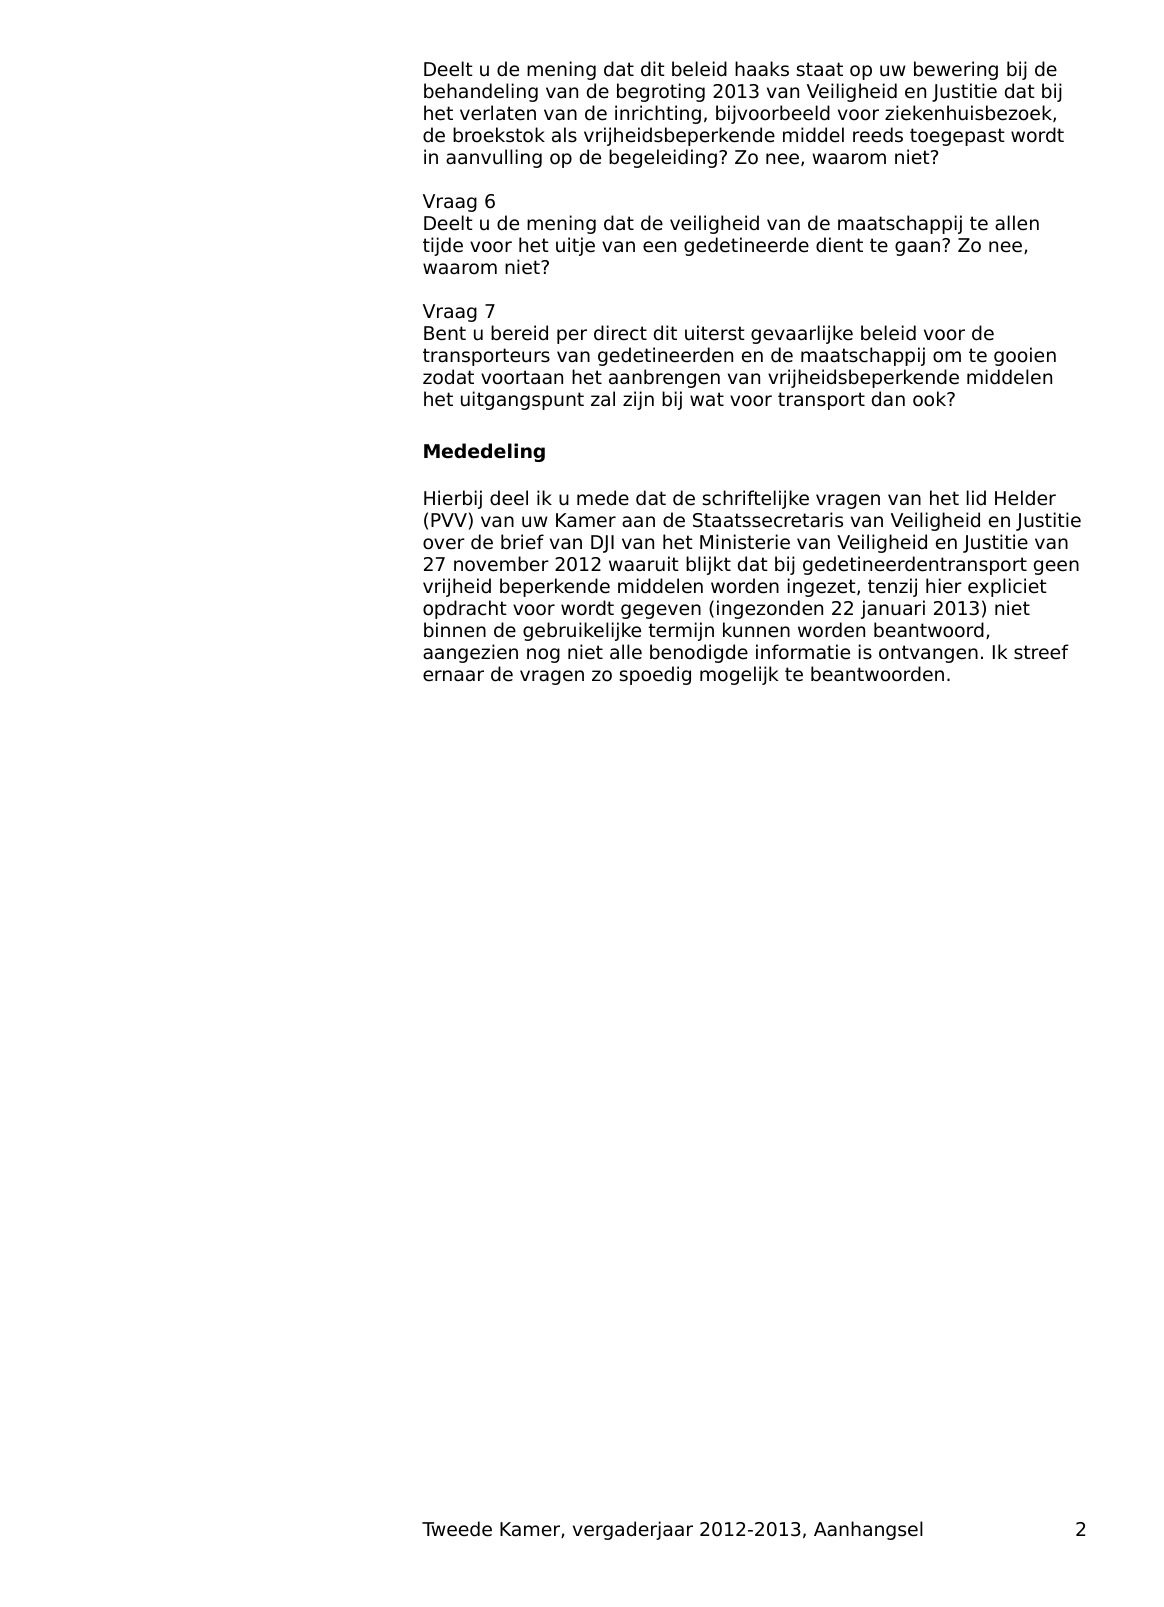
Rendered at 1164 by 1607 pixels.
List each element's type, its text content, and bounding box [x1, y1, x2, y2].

text Vraag 7 [422, 301, 1087, 323]
text Bent u bereid per direct dit uiterst gevaarlijke beleid voor de transporteurs van gedetineerden en de maatschappij om te gooien zodat voortaan het aanbrengen van vrijheidsbeperkende middelen het uitgangspunt zal zijn bij wat voor transport dan ook? [422, 323, 1087, 411]
text Deelt u de mening dat dit beleid haaks staat op uw bewering bij de behandeling van de begroting 2013 van Veiligheid en Justitie dat bij het verlaten van de inrichting, bijvoorbeeld voor ziekenhuisbezoek, de broekstok als vrijheidsbeperkende middel reeds toegepast wordt in aanvulling op de begeleiding? Zo nee, waarom niet? [422, 59, 1087, 169]
subtitle Mededeling [422, 441, 1087, 463]
text Vraag 6 [422, 191, 1087, 213]
text Hierbij deel ik u mede dat de schriftelijke vragen van het lid Helder (PVV) van uw Kamer aan de Staatssecretaris van Veiligheid en Justitie over de brief van DJI van het Ministerie van Veiligheid en Justitie van 27 november 2012 waaruit blijkt dat bij gedetineerdentransport geen vrijheid beperkende middelen worden ingezet, tenzij hier expliciet opdracht voor wordt gegeven (ingezonden 22 januari 2013) niet binnen de gebruikelijke termijn kunnen worden beantwoord, aangezien nog niet alle benodigde informatie is ontvangen. Ik streef ernaar de vragen zo spoedig mogelijk te beantwoorden. [422, 488, 1087, 686]
text Deelt u de mening dat de veiligheid van de maatschappij te allen tijde voor het uitje van een gedetineerde dient te gaan? Zo nee, waarom niet? [422, 213, 1087, 279]
